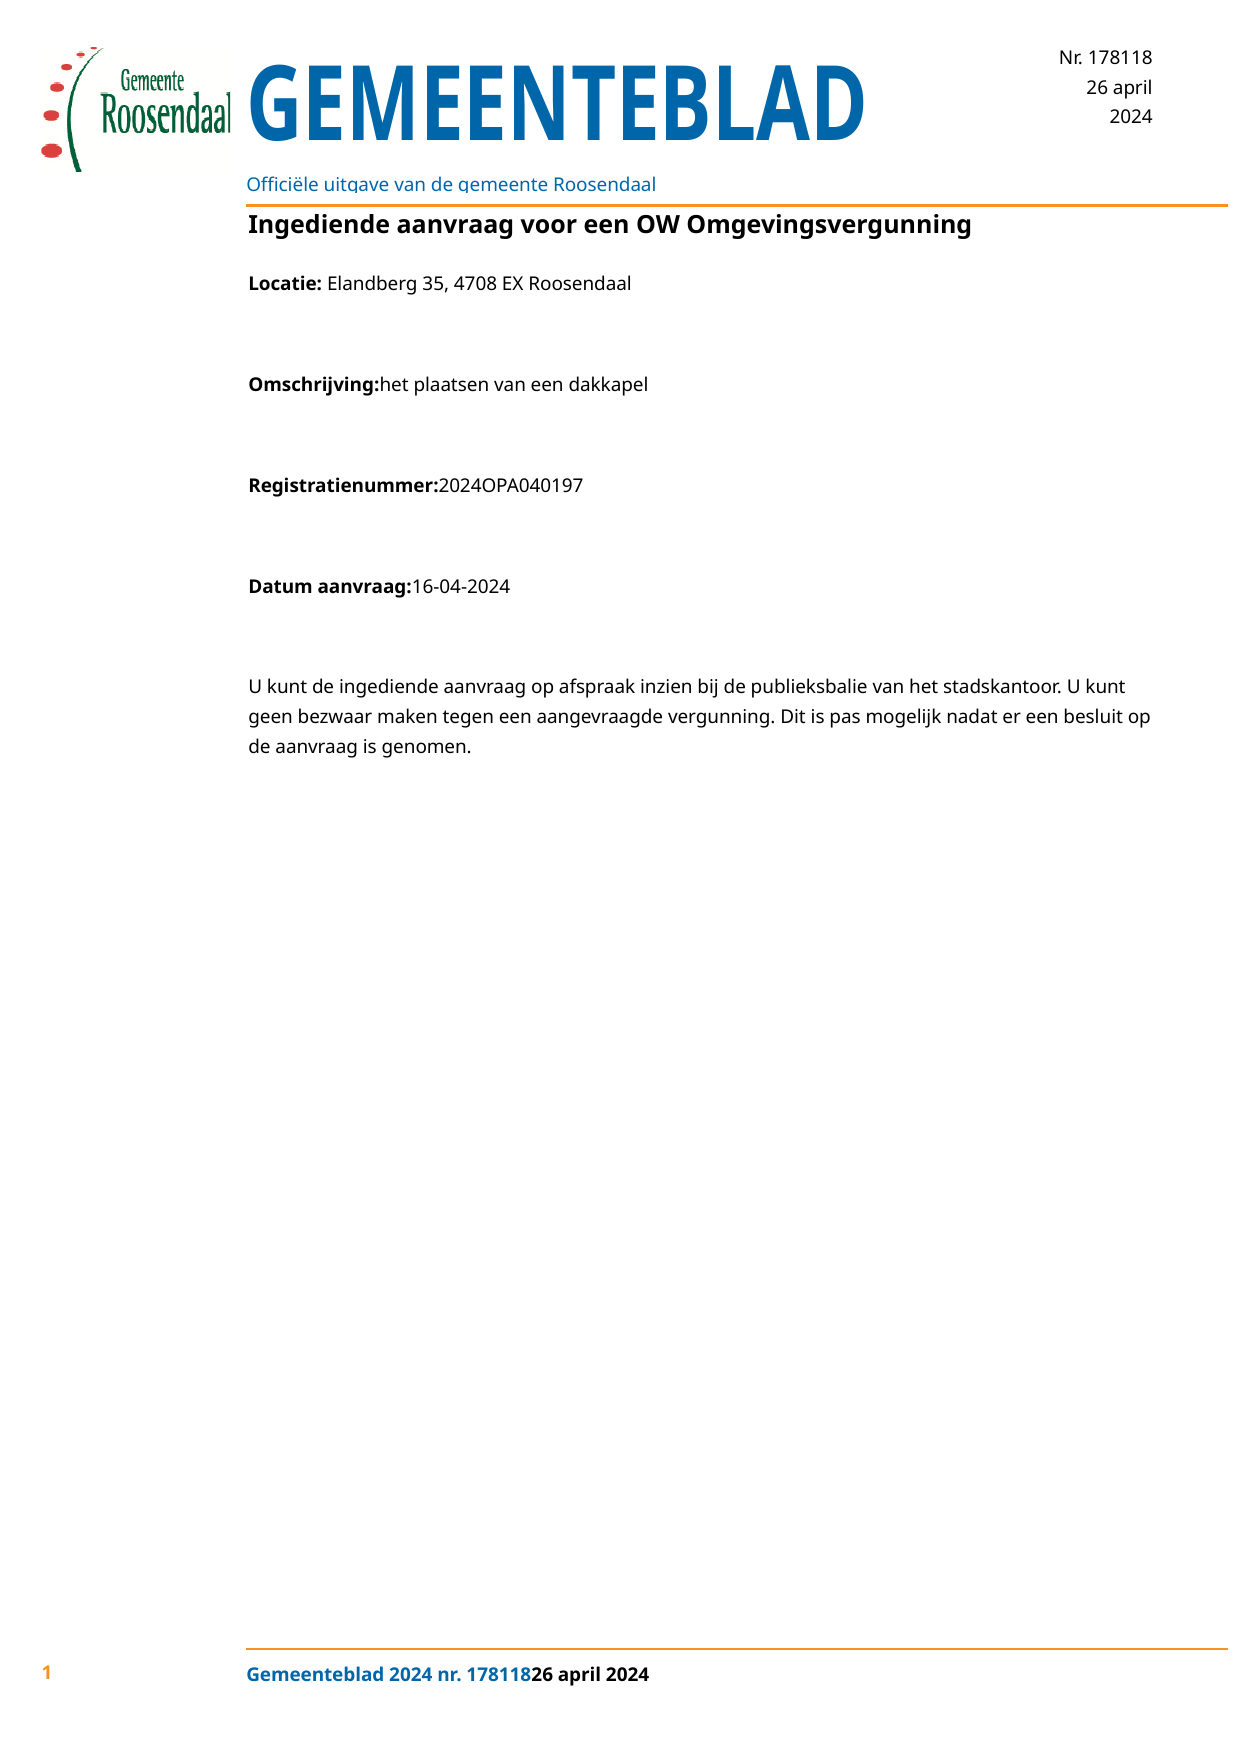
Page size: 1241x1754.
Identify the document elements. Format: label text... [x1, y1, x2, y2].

text Registratienummer:2024OPA040197 [248, 472, 1152, 498]
text Locatie: Elandberg 35, 4708 EX Roosendaal [248, 270, 1152, 296]
text Ingediende aanvraag voor een OW Omgevingsvergunning [248, 207, 1152, 241]
text Omschrijving:het plaatsen van een dakkapel [248, 371, 1152, 397]
text U kunt de ingediende aanvraag op afspraak inzien bij de publieksbalie van het stadskantoor. U kunt geen bezwaar maken tegen een aangevraagde vergunning. Dit is pas mogelijk nadat er een besluit op de aanvraag is genomen. [248, 674, 1152, 758]
picture [41, 47, 231, 172]
text Datum aanvraag:16-04-2024 [248, 573, 1152, 598]
